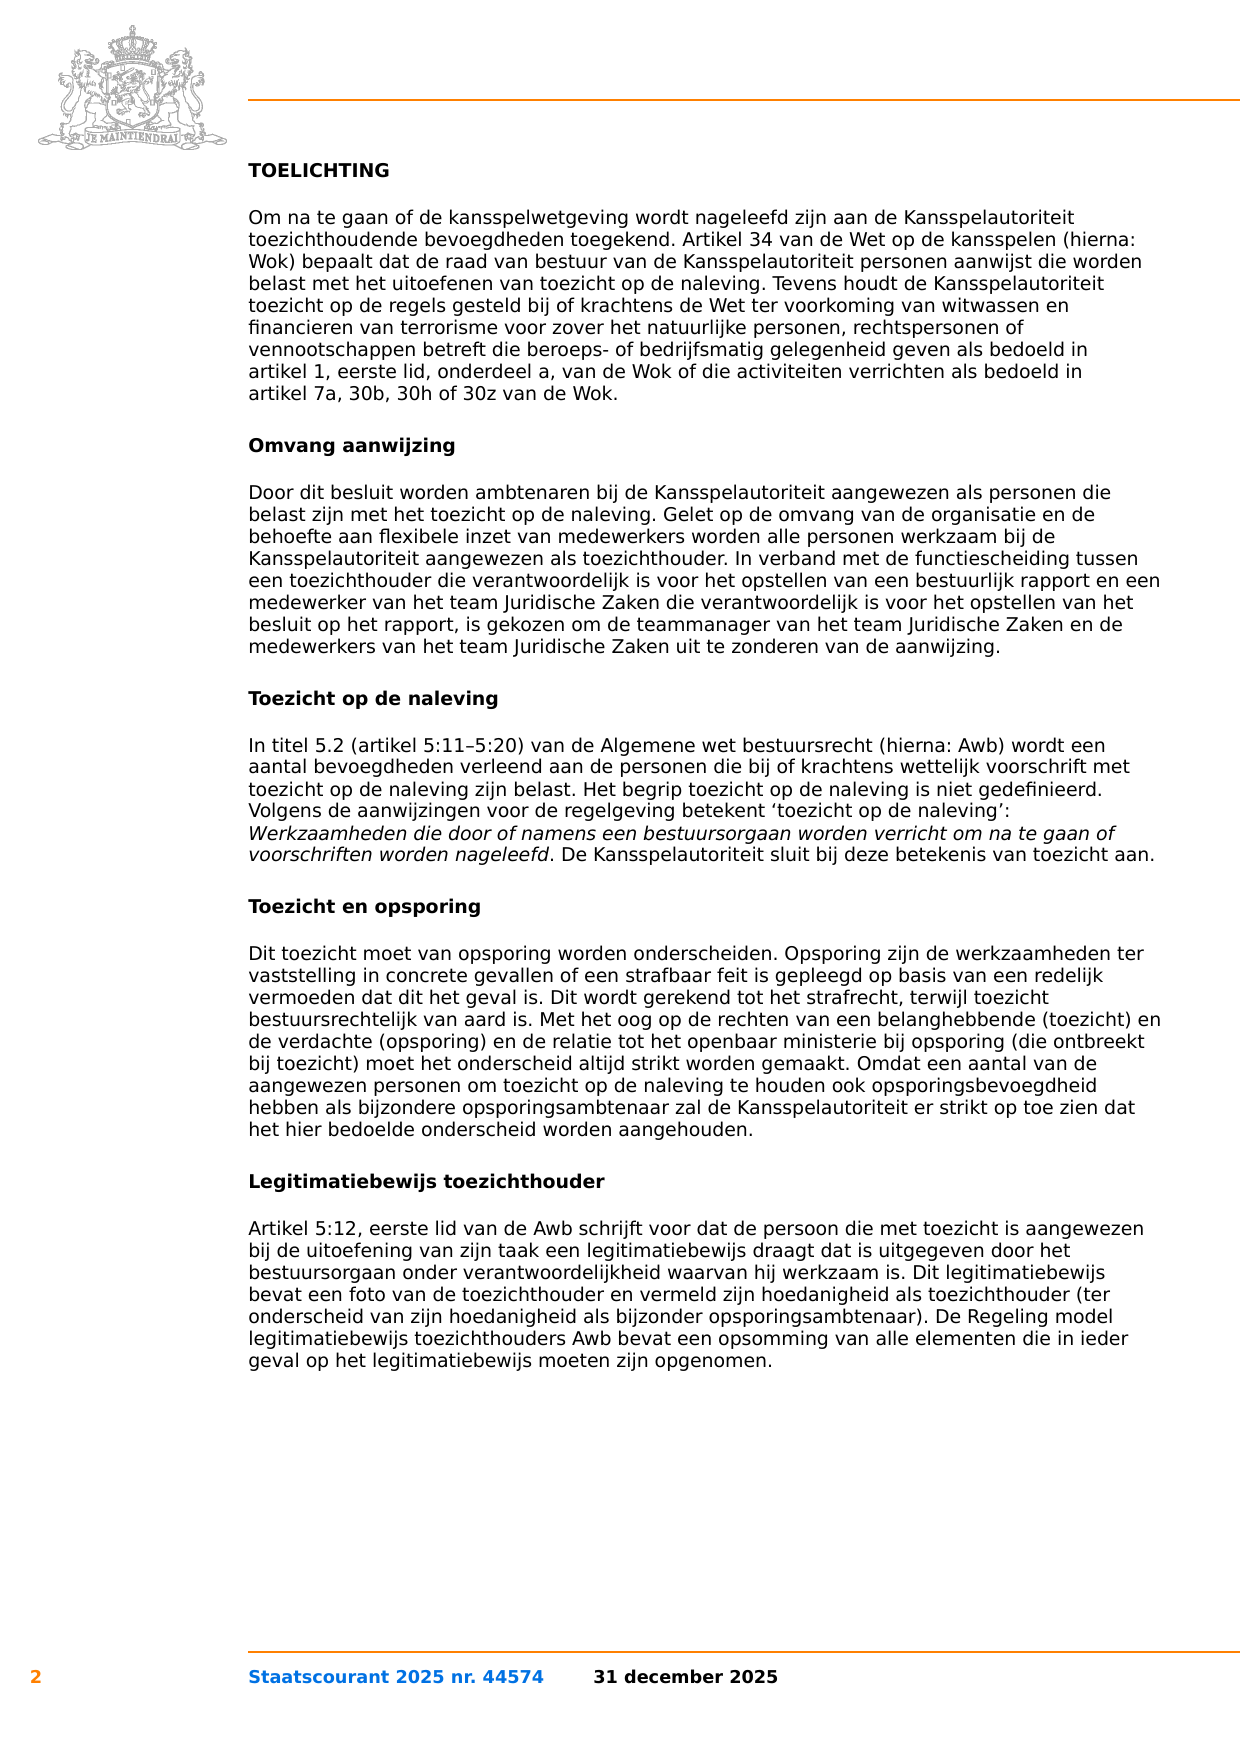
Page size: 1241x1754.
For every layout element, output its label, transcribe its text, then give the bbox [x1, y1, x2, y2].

text Om na te gaan of de kansspelwetgeving wordt nageleefd zijn aan de Kansspelautoriteit toezichthoudende bevoegdheden toegekend. Artikel 34 van de Wet op de kansspelen (hierna: Wok) bepaalt dat de raad van bestuur van de Kansspelautoriteit personen aanwijst die worden belast met het uitoefenen van toezicht op de naleving. Tevens houdt de Kansspelautoriteit toezicht op de regels gesteld bij of krachtens de Wet ter voorkoming van witwassen en financieren van terrorisme voor zover het natuurlijke personen, rechtspersonen of vennootschappen betreft die beroeps- of bedrijfsmatig gelegenheid geven als bedoeld in artikel 1, eerste lid, onderdeel a, van de Wok of die activiteiten verrichten als bedoeld in artikel 7a, 30b, 30h of 30z van de Wok. [248, 207, 1163, 405]
text Door dit besluit worden ambtenaren bij de Kansspelautoriteit aangewezen als personen die belast zijn met het toezicht op de naleving. Gelet op de omvang van de organisatie en de behoefte aan flexibele inzet van medewerkers worden alle personen werkzaam bij de Kansspelautoriteit aangewezen als toezichthouder. In verband met de functiescheiding tussen een toezichthouder die verantwoordelijk is voor het opstellen van een bestuurlijk rapport en een medewerker van het team Juridische Zaken die verantwoordelijk is voor het opstellen van het besluit op het rapport, is gekozen om de teammanager van het team Juridische Zaken en de medewerkers van het team Juridische Zaken uit te zonderen van de aanwijzing. [248, 482, 1163, 657]
subtitle Omvang aanwijzing [248, 435, 1163, 457]
text Dit toezicht moet van opsporing worden onderscheiden. Opsporing zijn de werkzaamheden ter vaststelling in concrete gevallen of een strafbaar feit is gepleegd op basis van een redelijk vermoeden dat dit het geval is. Dit wordt gerekend tot het strafrecht, terwijl toezicht bestuursrechtelijk van aard is. Met het oog op de rechten van een belanghebbende (toezicht) en de verdachte (opsporing) en de relatie tot het openbaar ministerie bij opsporing (die ontbreekt bij toezicht) moet het onderscheid altijd strikt worden gemaakt. Omdat een aantal van de aangewezen personen om toezicht op de naleving te houden ook opsporingsbevoegdheid hebben als bijzondere opsporingsambtenaar zal de Kansspelautoriteit er strikt op toe zien dat het hier bedoelde onderscheid worden aangehouden. [248, 943, 1163, 1141]
subtitle Legitimatiebewijs toezichthouder [248, 1171, 1163, 1193]
subtitle Toezicht en opsporing [248, 896, 1163, 918]
text Artikel 5:12, eerste lid van de Awb schrijft voor dat de persoon die met toezicht is aangewezen bij de uitoefening van zijn taak een legitimatiebewijs draagt dat is uitgegeven door het bestuursorgaan onder verantwoordelijkheid waarvan hij werkzaam is. Dit legitimatiebewijs bevat een foto van de toezichthouder en vermeld zijn hoedanigheid als toezichthouder (ter onderscheid van zijn hoedanigheid als bijzonder opsporingsambtenaar). De Regeling model legitimatiebewijs toezichthouders Awb bevat een opsomming van alle elementen die in ieder geval op het legitimatiebewijs moeten zijn opgenomen. [248, 1218, 1163, 1372]
subtitle TOELICHTING [248, 160, 1163, 182]
subtitle Toezicht op de naleving [248, 687, 1163, 709]
picture [38, 25, 227, 150]
text In titel 5.2 (artikel 5:11–5:20) van de Algemene wet bestuursrecht (hierna: Awb) wordt een aantal bevoegdheden verleend aan de personen die bij of krachtens wettelijk voorschrift met toezicht op de naleving zijn belast. Het begrip toezicht op de naleving is niet gedefinieerd. Volgens de aanwijzingen voor de regelgeving betekent ‘toezicht op de naleving’: Werkzaamheden die door of namens een bestuursorgaan worden verricht om na te gaan of voorschriften worden nageleefd. De Kansspelautoriteit sluit bij deze betekenis van toezicht aan. [248, 734, 1163, 866]
